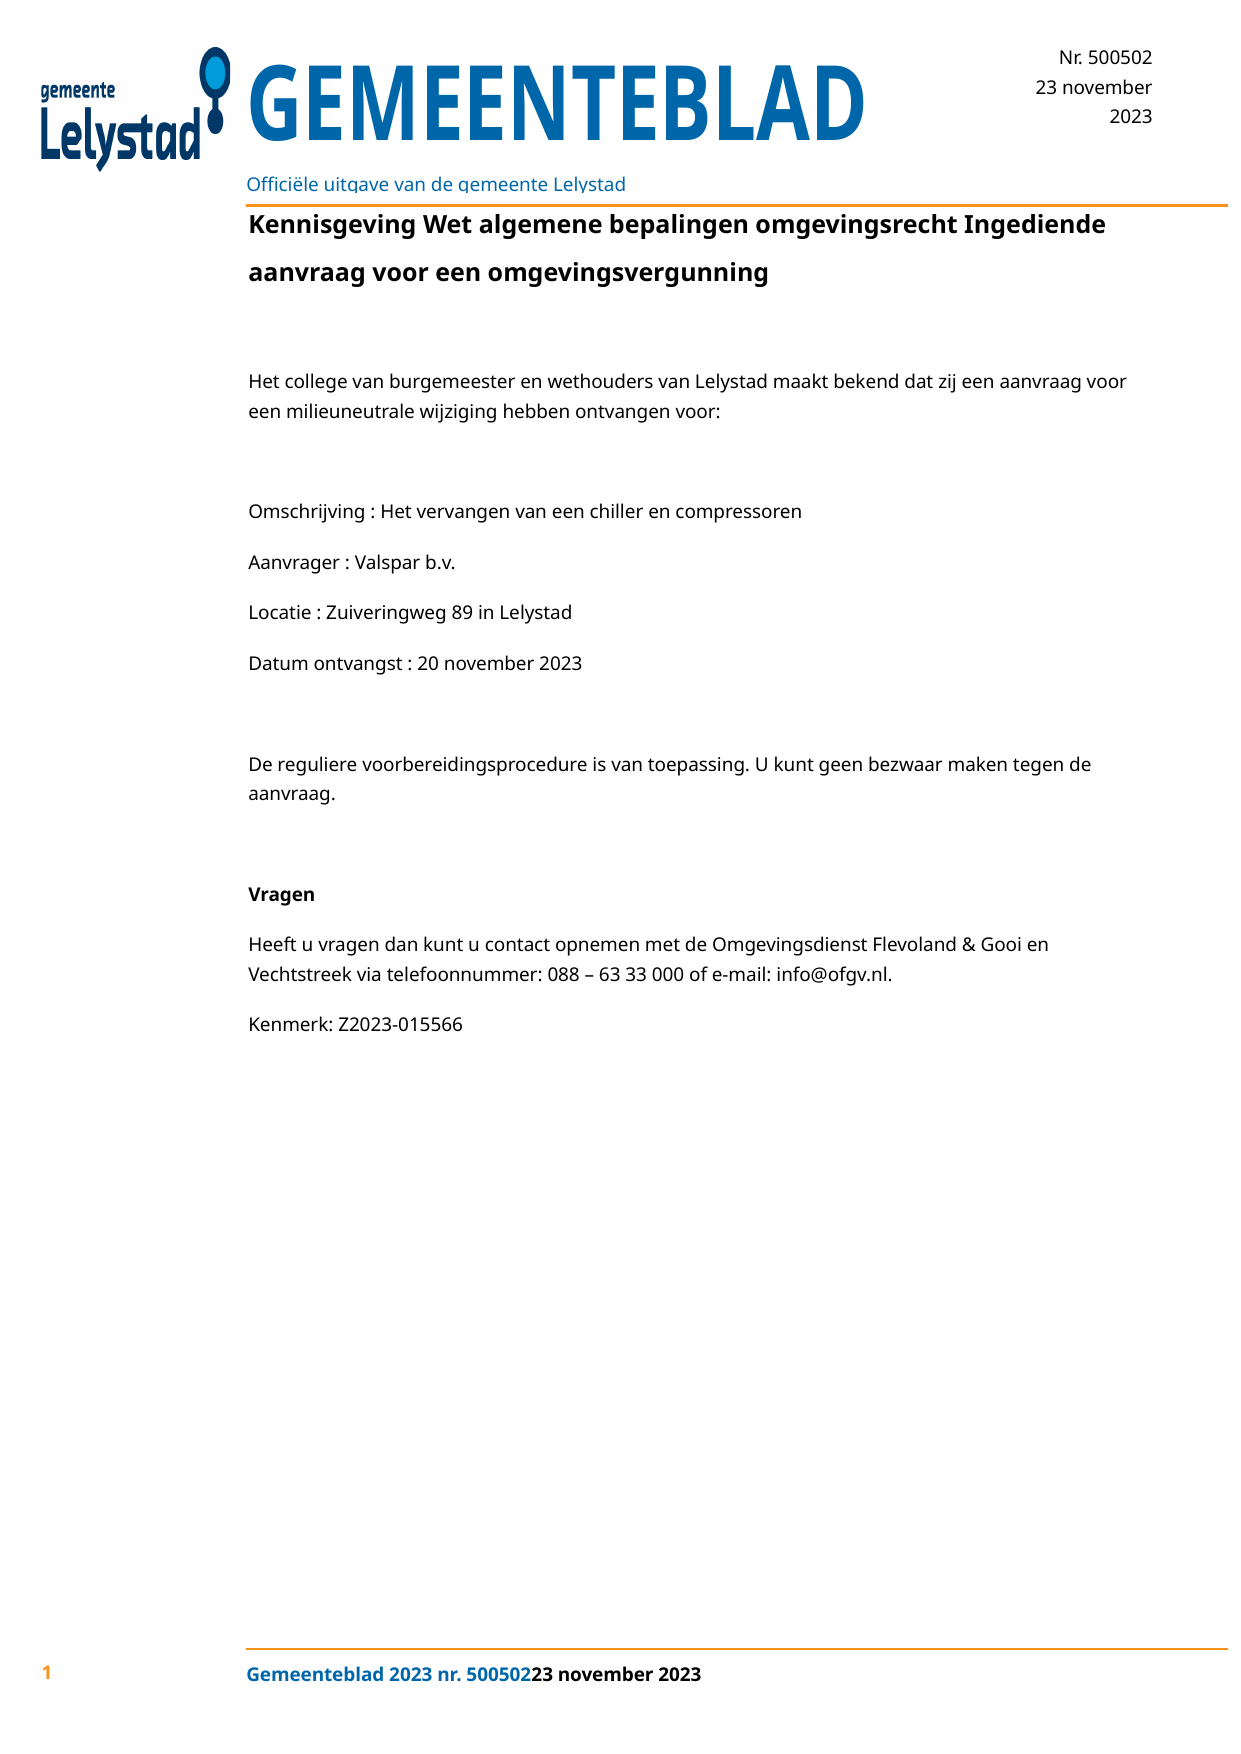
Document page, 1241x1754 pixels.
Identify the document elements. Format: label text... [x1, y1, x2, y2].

text Kenmerk: Z2023-015566 [248, 1012, 1152, 1037]
text Het college van burgemeester en wethouders van Lelystad maakt bekend dat zij een aanvraag voor een milieuneutrale wijziging hebben ontvangen voor: [248, 368, 1152, 424]
text De reguliere voorbereidingsprocedure is van toepassing. U kunt geen bezwaar maken tegen de aanvraag. [248, 751, 1152, 806]
text Locatie : Zuiveringweg 89 in Lelystad [248, 599, 1152, 625]
text Omschrijving : Het vervangen van een chiller en compressoren [248, 499, 1152, 524]
text Datum ontvangst : 20 november 2023 [248, 650, 1152, 676]
text Kennisgeving Wet algemene bepalingen omgevingsrecht Ingediende aanvraag voor een omgevingsvergunning [248, 207, 1152, 288]
text Vragen [248, 881, 1152, 907]
text Heeft u vragen dan kunt u contact opnemen met de Omgevingsdienst Flevoland & Gooi en Vechtstreek via telefoonnummer: 088 – 63 33 000 of e-mail: info@ofgv.nl. [248, 932, 1152, 987]
picture [41, 47, 231, 172]
text Aanvrager : Valspar b.v. [248, 549, 1152, 575]
